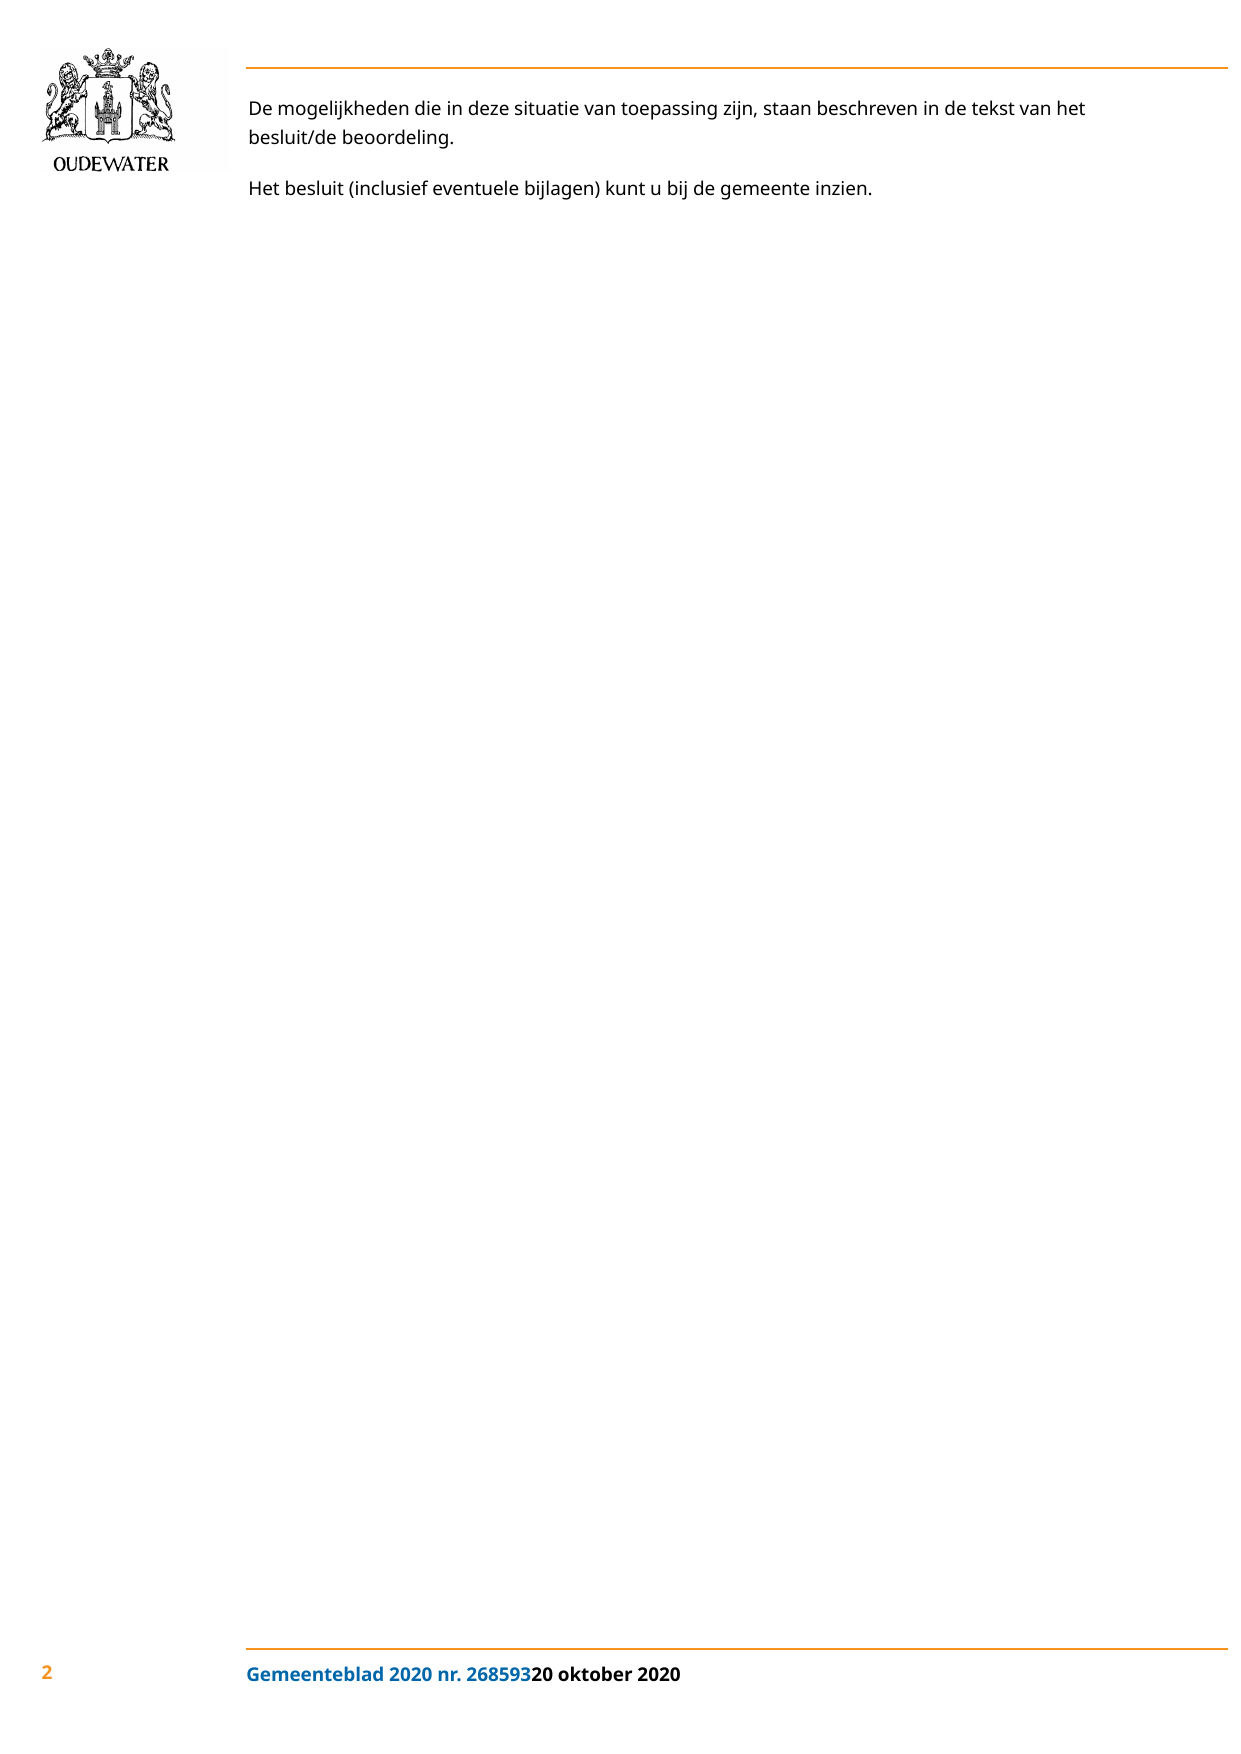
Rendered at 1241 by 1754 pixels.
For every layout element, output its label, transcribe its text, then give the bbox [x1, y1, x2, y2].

text Het besluit (inclusief eventuele bijlagen) kunt u bij de gemeente inzien. [248, 175, 1152, 201]
text De mogelijkheden die in deze situatie van toepassing zijn, staan beschreven in de tekst van het besluit/de beoordeling. [248, 95, 1152, 150]
picture [41, 47, 231, 172]
